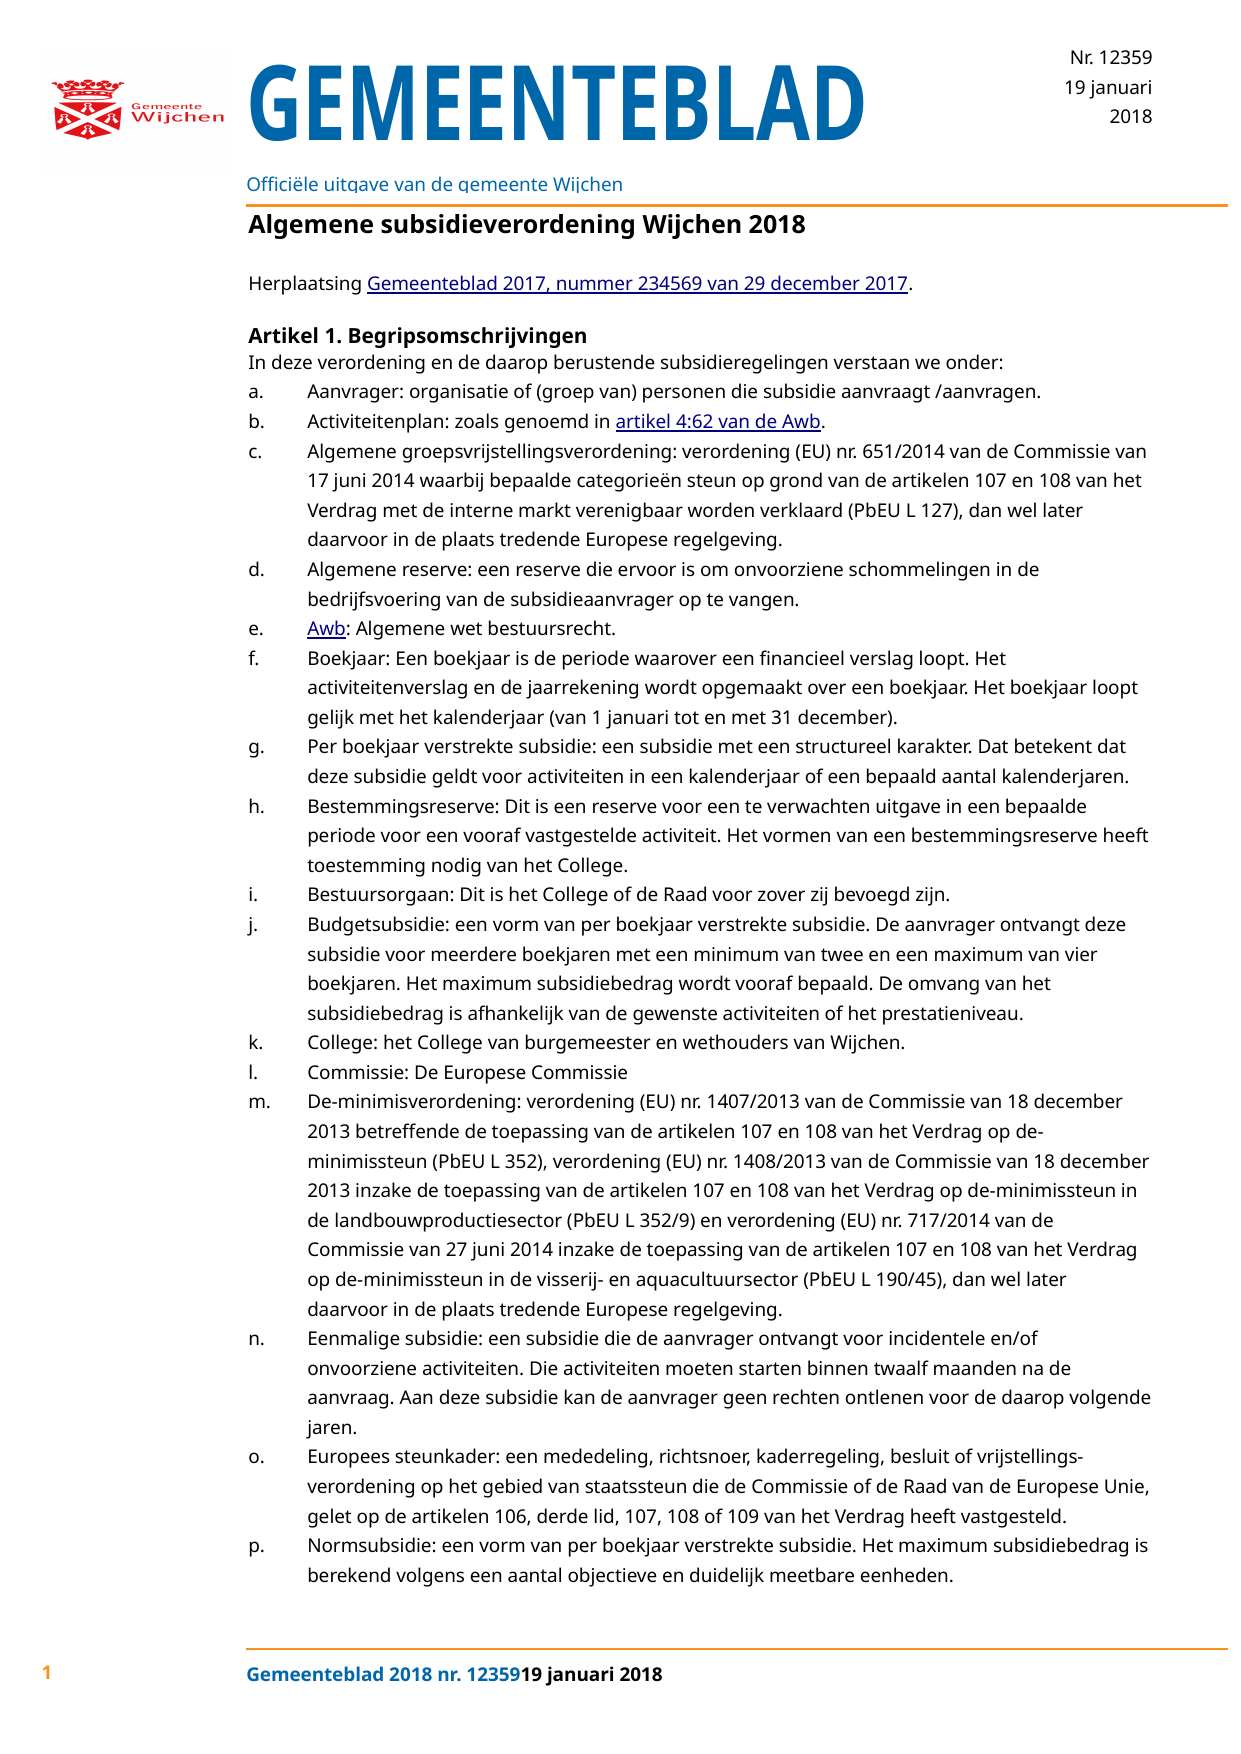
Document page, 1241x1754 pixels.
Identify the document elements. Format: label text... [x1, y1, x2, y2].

list Boekjaar: Een boekjaar is de periode waarover een financieel verslag loopt. Het activiteitenverslag en de jaarrekening wordt opgemaakt over een boekjaar. Het boekjaar loopt gelijk met het kalenderjaar (van 1 januari tot en met 31 december). [248, 645, 1152, 730]
list Commissie: De Europese Commissie [248, 1059, 1152, 1085]
list Activiteitenplan: zoals genoemd in artikel 4:62 van de Awb. [248, 408, 1152, 434]
list Awb: Algemene wet bestuursrecht. [248, 615, 1152, 641]
list Bestemmingsreserve: Dit is een reserve voor een te verwachten uitgave in een bepaalde periode voor een vooraf vastgestelde activiteit. Het vormen van een bestemmingsreserve heeft toestemming nodig van het College. [248, 793, 1152, 878]
list Algemene reserve: een reserve die ervoor is om onvoorziene schommelingen in de bedrijfsvoering van de subsidieaanvrager op te vangen. [248, 556, 1152, 612]
picture [41, 47, 231, 172]
list Budgetsubsidie: een vorm van per boekjaar verstrekte subsidie. De aanvrager ontvangt deze subsidie voor meerdere boekjaren met een minimum van twee en een maximum van vier boekjaren. Het maximum subsidiebedrag wordt vooraf bepaald. De omvang van het subsidiebedrag is afhankelijk van de gewenste activiteiten of het prestatieniveau. [248, 911, 1152, 1026]
list Normsubsidie: een vorm van per boekjaar verstrekte subsidie. Het maximum subsidiebedrag is berekend volgens een aantal objectieve en duidelijk meetbare eenheden. [248, 1532, 1152, 1588]
text Algemene subsidieverordening Wijchen 2018 [248, 207, 1152, 241]
list Aanvrager: organisatie of (groep van) personen die subsidie aanvraagt /aanvragen. [248, 379, 1152, 404]
list De-minimisverordening: verordening (EU) nr. 1407/2013 van de Commissie van 18 december 2013 betreffende de toepassing van de artikelen 107 en 108 van het Verdrag op de-minimissteun (PbEU L 352), verordening (EU) nr. 1408/2013 van de Commissie van 18 december 2013 inzake de toepassing van de artikelen 107 en 108 van het Verdrag op de-minimissteun in de landbouwproductiesector (PbEU L 352/9) en verordening (EU) nr. 717/2014 van de Commissie van 27 juni 2014 inzake de toepassing van de artikelen 107 en 108 van het Verdrag op de-minimissteun in de visserij- en aquacultuursector (PbEU L 190/45), dan wel later daarvoor in de plaats tredende Europese regelgeving. [248, 1089, 1152, 1322]
list Bestuursorgaan: Dit is het College of de Raad voor zover zij bevoegd zijn. [248, 882, 1152, 907]
list Europees steunkader: een mededeling, richtsnoer, kaderregeling, besluit of vrijstellings-verordening op het gebied van staatssteun die de Commissie of de Raad van de Europese Unie, gelet op de artikelen 106, derde lid, 107, 108 of 109 van het Verdrag heeft vastgesteld. [248, 1444, 1152, 1529]
list College: het College van burgemeester en wethouders van Wijchen. [248, 1029, 1152, 1055]
list Algemene groepsvrijstellingsverordening: verordening (EU) nr. 651/2014 van de Commissie van 17 juni 2014 waarbij bepaalde categorieën steun op grond van de artikelen 107 en 108 van het Verdrag met de interne markt verenigbaar worden verklaard (PbEU L 127), dan wel later daarvoor in de plaats tredende Europese regelgeving. [248, 438, 1152, 552]
list Eenmalige subsidie: een subsidie die de aanvrager ontvangt voor incidentele en/of onvoorziene activiteiten. Die activiteiten moeten starten binnen twaalf maanden na de aanvraag. Aan deze subsidie kan de aanvrager geen rechten ontlenen voor de daarop volgende jaren. [248, 1325, 1152, 1440]
text In deze verordening en de daarop berustende subsidieregelingen verstaan we onder: [248, 349, 1152, 375]
text Herplaatsing Gemeenteblad 2017, nummer 234569 van 29 december 2017. [248, 270, 1152, 296]
text Artikel 1. Begripsomschrijvingen [248, 321, 1152, 349]
list Per boekjaar verstrekte subsidie: een subsidie met een structureel karakter. Dat betekent dat deze subsidie geldt voor activiteiten in een kalenderjaar of een bepaald aantal kalenderjaren. [248, 734, 1152, 789]
